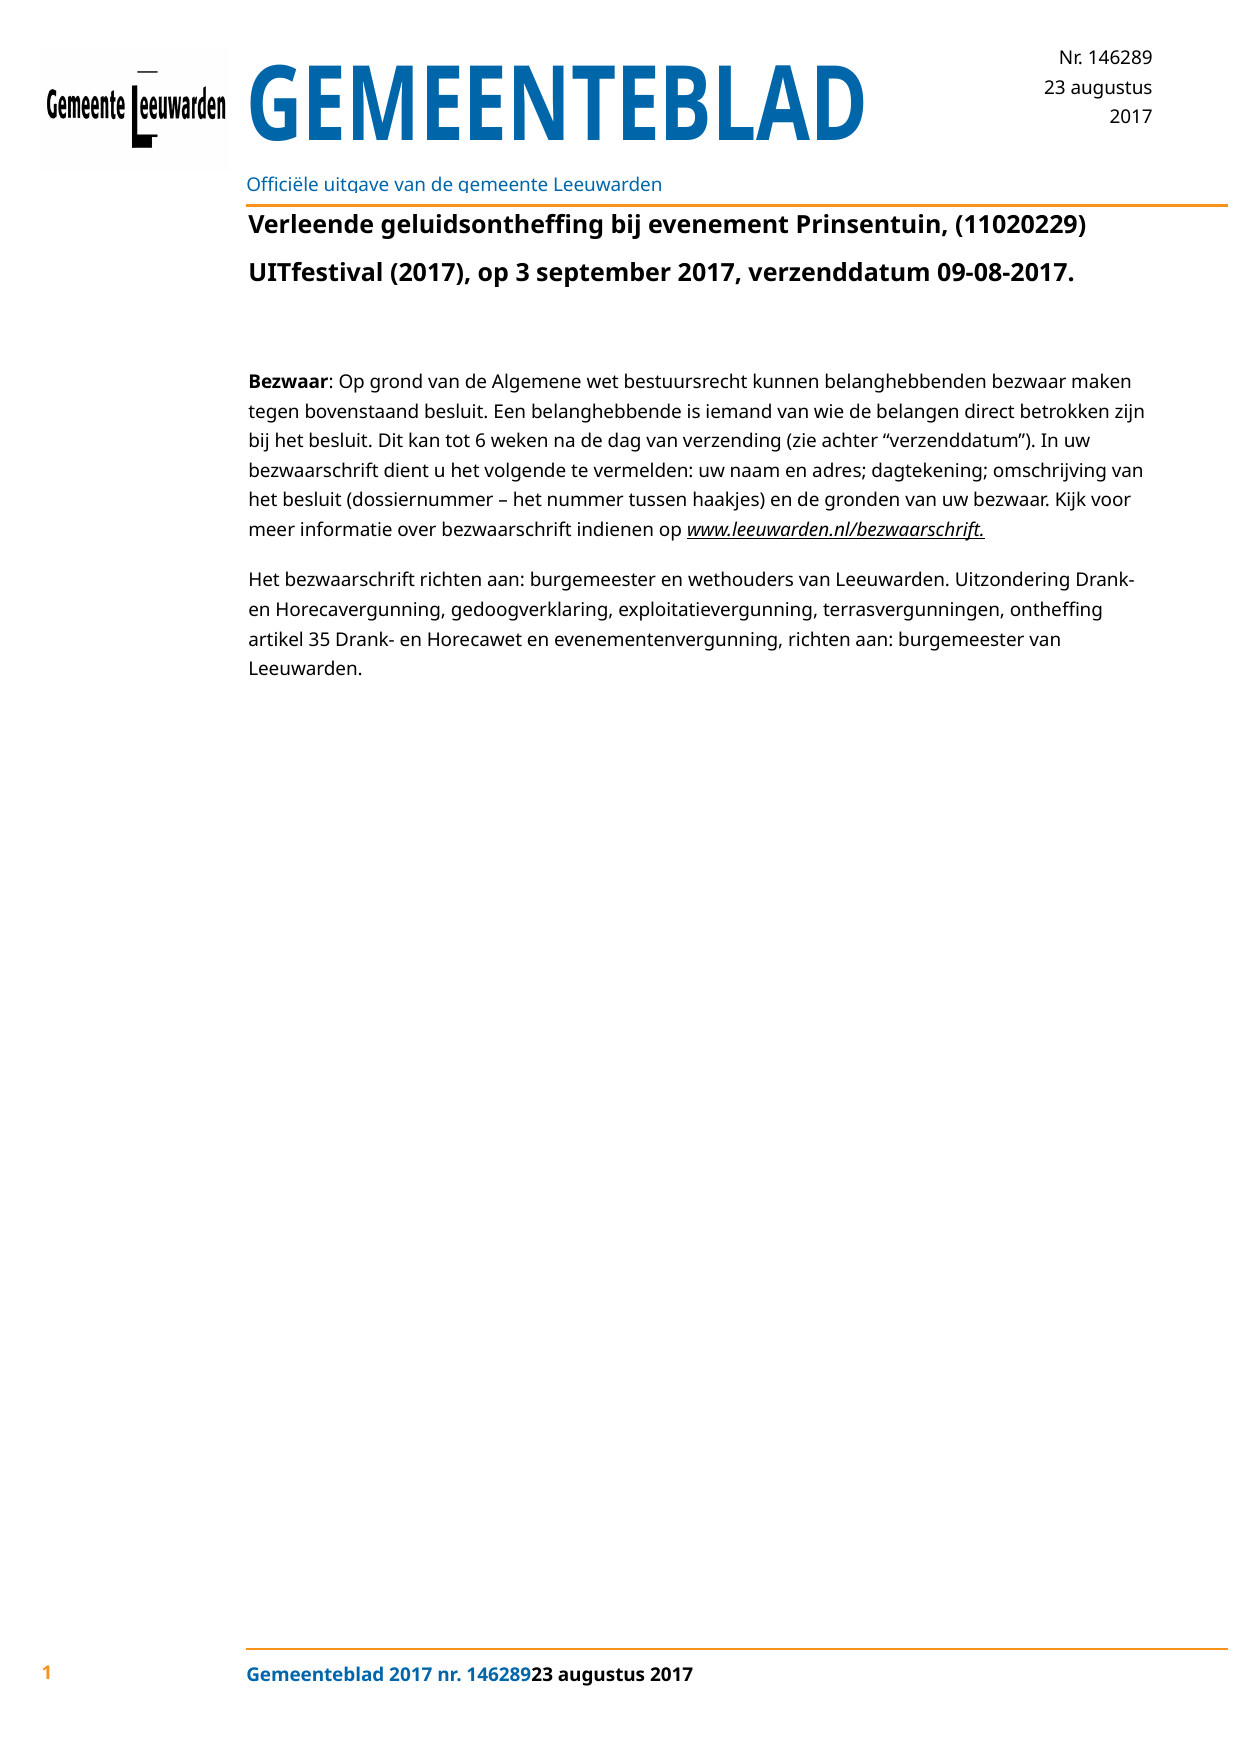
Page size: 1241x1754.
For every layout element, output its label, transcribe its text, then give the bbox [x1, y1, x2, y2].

text Bezwaar: Op grond van de Algemene wet bestuursrecht kunnen belanghebbenden bezwaar maken tegen bovenstaand besluit. Een belanghebbende is iemand van wie de belangen direct betrokken zijn bij het besluit. Dit kan tot 6 weken na de dag van verzending (zie achter “verzenddatum”). In uw bezwaarschrift dient u het volgende te vermelden: uw naam en adres; dagtekening; omschrijving van het besluit (dossiernummer – het nummer tussen haakjes) en de gronden van uw bezwaar. Kijk voor meer informatie over bezwaarschrift indienen op www.leeuwarden.nl/bezwaarschrift. [248, 368, 1152, 542]
text Het bezwaarschrift richten aan: burgemeester en wethouders van Leeuwarden. Uitzondering Drank- en Horecavergunning, gedoogverklaring, exploitatievergunning, terrasvergunningen, ontheffing artikel 35 Drank- en Horecawet en evenementenvergunning, richten aan: burgemeester van Leeuwarden. [248, 567, 1152, 681]
text Verleende geluidsontheffing bij evenement Prinsentuin, (11020229) UITfestival (2017), op 3 september 2017, verzenddatum 09-08-2017. [248, 207, 1152, 288]
picture [41, 47, 231, 172]
